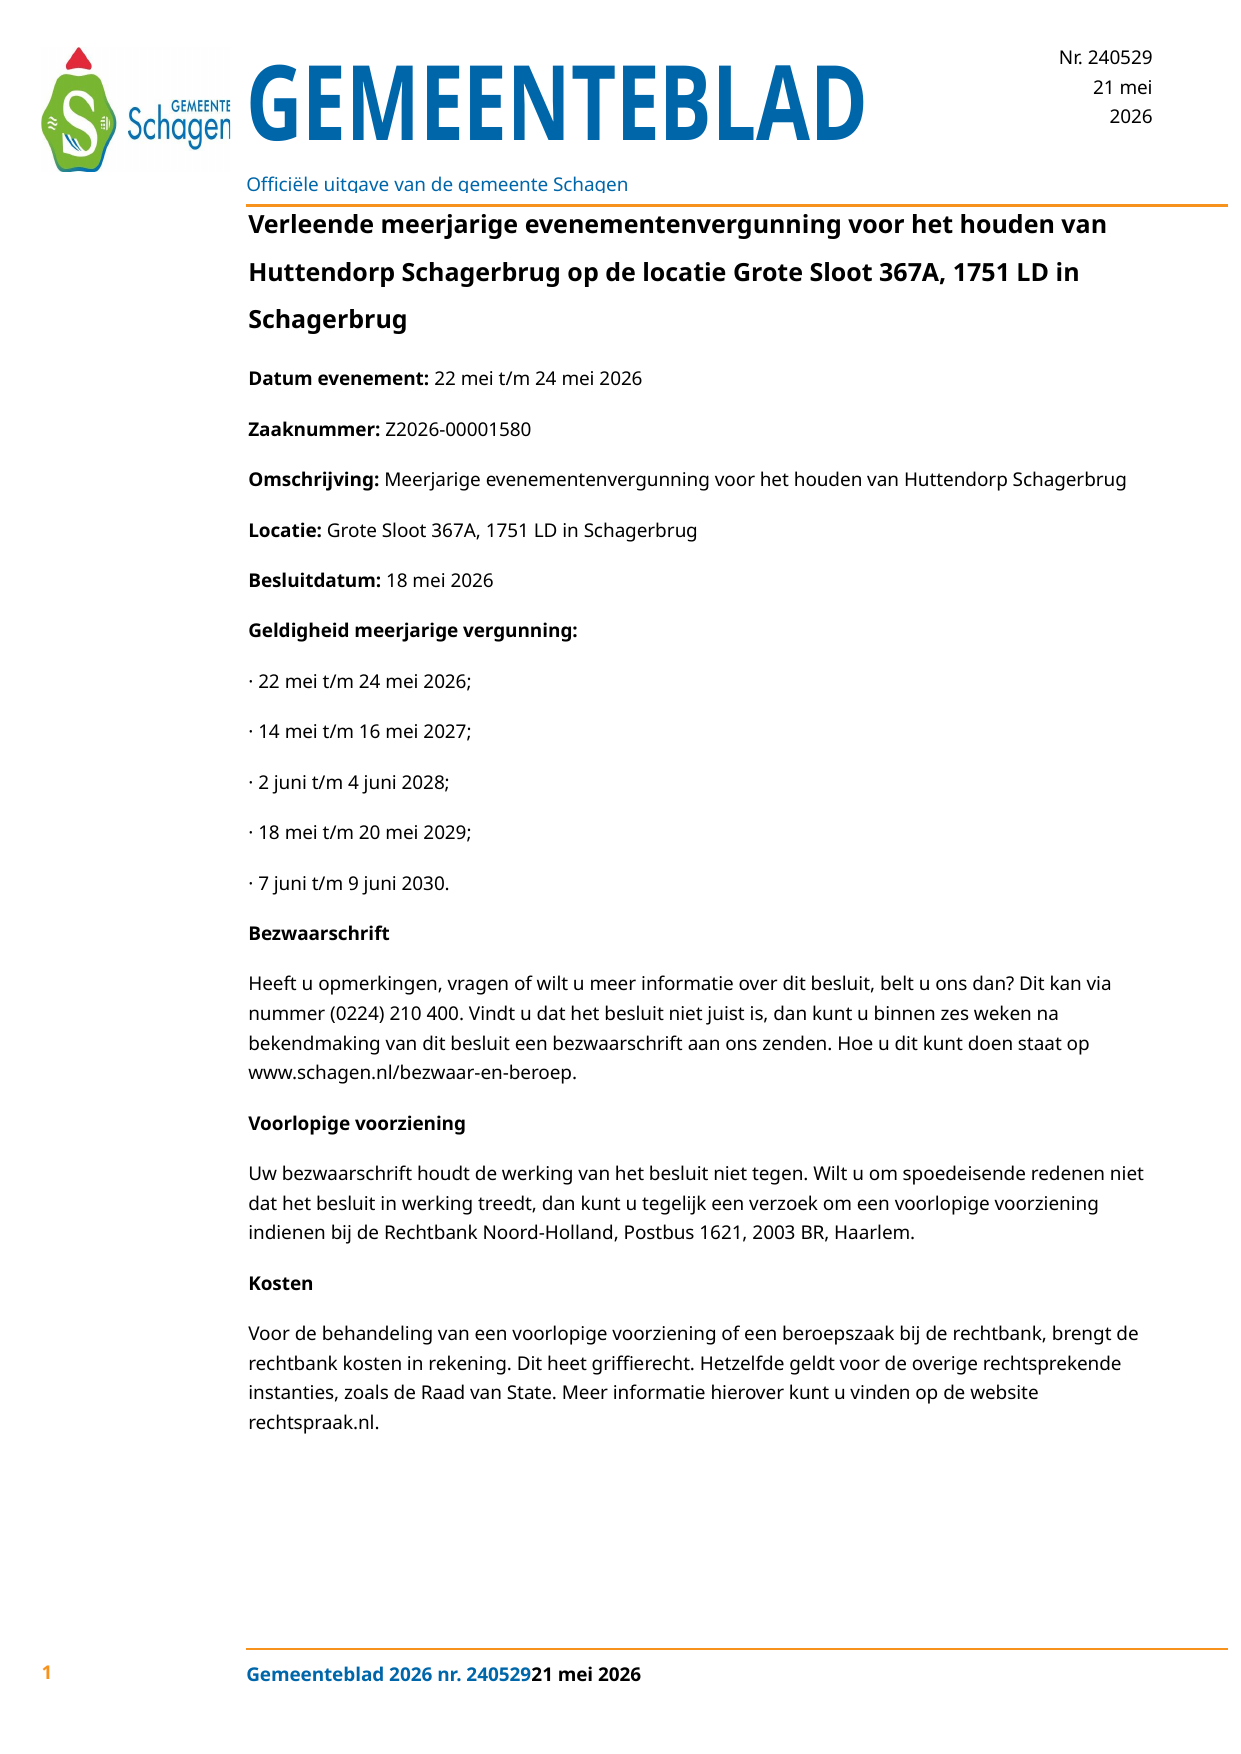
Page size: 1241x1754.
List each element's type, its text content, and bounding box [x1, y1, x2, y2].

text Zaaknummer: Z2026-00001580 [248, 416, 1152, 442]
text Heeft u opmerkingen, vragen of wilt u meer informatie over dit besluit, belt u ons dan? Dit kan via nummer (0224) 210 400. Vindt u dat het besluit niet juist is, dan kunt u binnen zes weken na bekendmaking van dit besluit een bezwaarschrift aan ons zenden. Hoe u dit kunt doen staat op www.schagen.nl/bezwaar-en-beroep. [248, 971, 1152, 1085]
text Besluitdatum: 18 mei 2026 [248, 567, 1152, 593]
text Bezwaarschrift [248, 920, 1152, 946]
text · 2 juni t/m 4 juni 2028; [248, 769, 1152, 794]
text Voor de behandeling van een voorlopige voorziening of een beroepszaak bij de rechtbank, brengt de rechtbank kosten in rekening. Dit heet griffierecht. Hetzelfde geldt voor de overige rechtsprekende instanties, zoals de Raad van State. Meer informatie hierover kunt u vinden op de website rechtspraak.nl. [248, 1320, 1152, 1434]
text Uw bezwaarschrift houdt de werking van het besluit niet tegen. Wilt u om spoedeisende redenen niet dat het besluit in werking treedt, dan kunt u tegelijk een verzoek om een voorlopige voorziening indienen bij de Rechtbank Noord-Holland, Postbus 1621, 2003 BR, Haarlem. [248, 1160, 1152, 1245]
text · 14 mei t/m 16 mei 2027; [248, 718, 1152, 744]
text · 22 mei t/m 24 mei 2026; [248, 668, 1152, 694]
text Kosten [248, 1270, 1152, 1295]
text Omschrijving: Meerjarige evenementenvergunning voor het houden van Huttendorp Schagerbrug [248, 466, 1152, 492]
text Verleende meerjarige evenementenvergunning voor het houden van Huttendorp Schagerbrug op de locatie Grote Sloot 367A, 1751 LD in Schagerbrug [248, 207, 1152, 336]
text Datum evenement: 22 mei t/m 24 mei 2026 [248, 366, 1152, 391]
picture [41, 47, 231, 172]
text Voorlopige voorziening [248, 1110, 1152, 1135]
text Locatie: Grote Sloot 367A, 1751 LD in Schagerbrug [248, 517, 1152, 542]
text · 7 juni t/m 9 juni 2030. [248, 870, 1152, 895]
text · 18 mei t/m 20 mei 2029; [248, 819, 1152, 845]
text Geldigheid meerjarige vergunning: [248, 618, 1152, 643]
